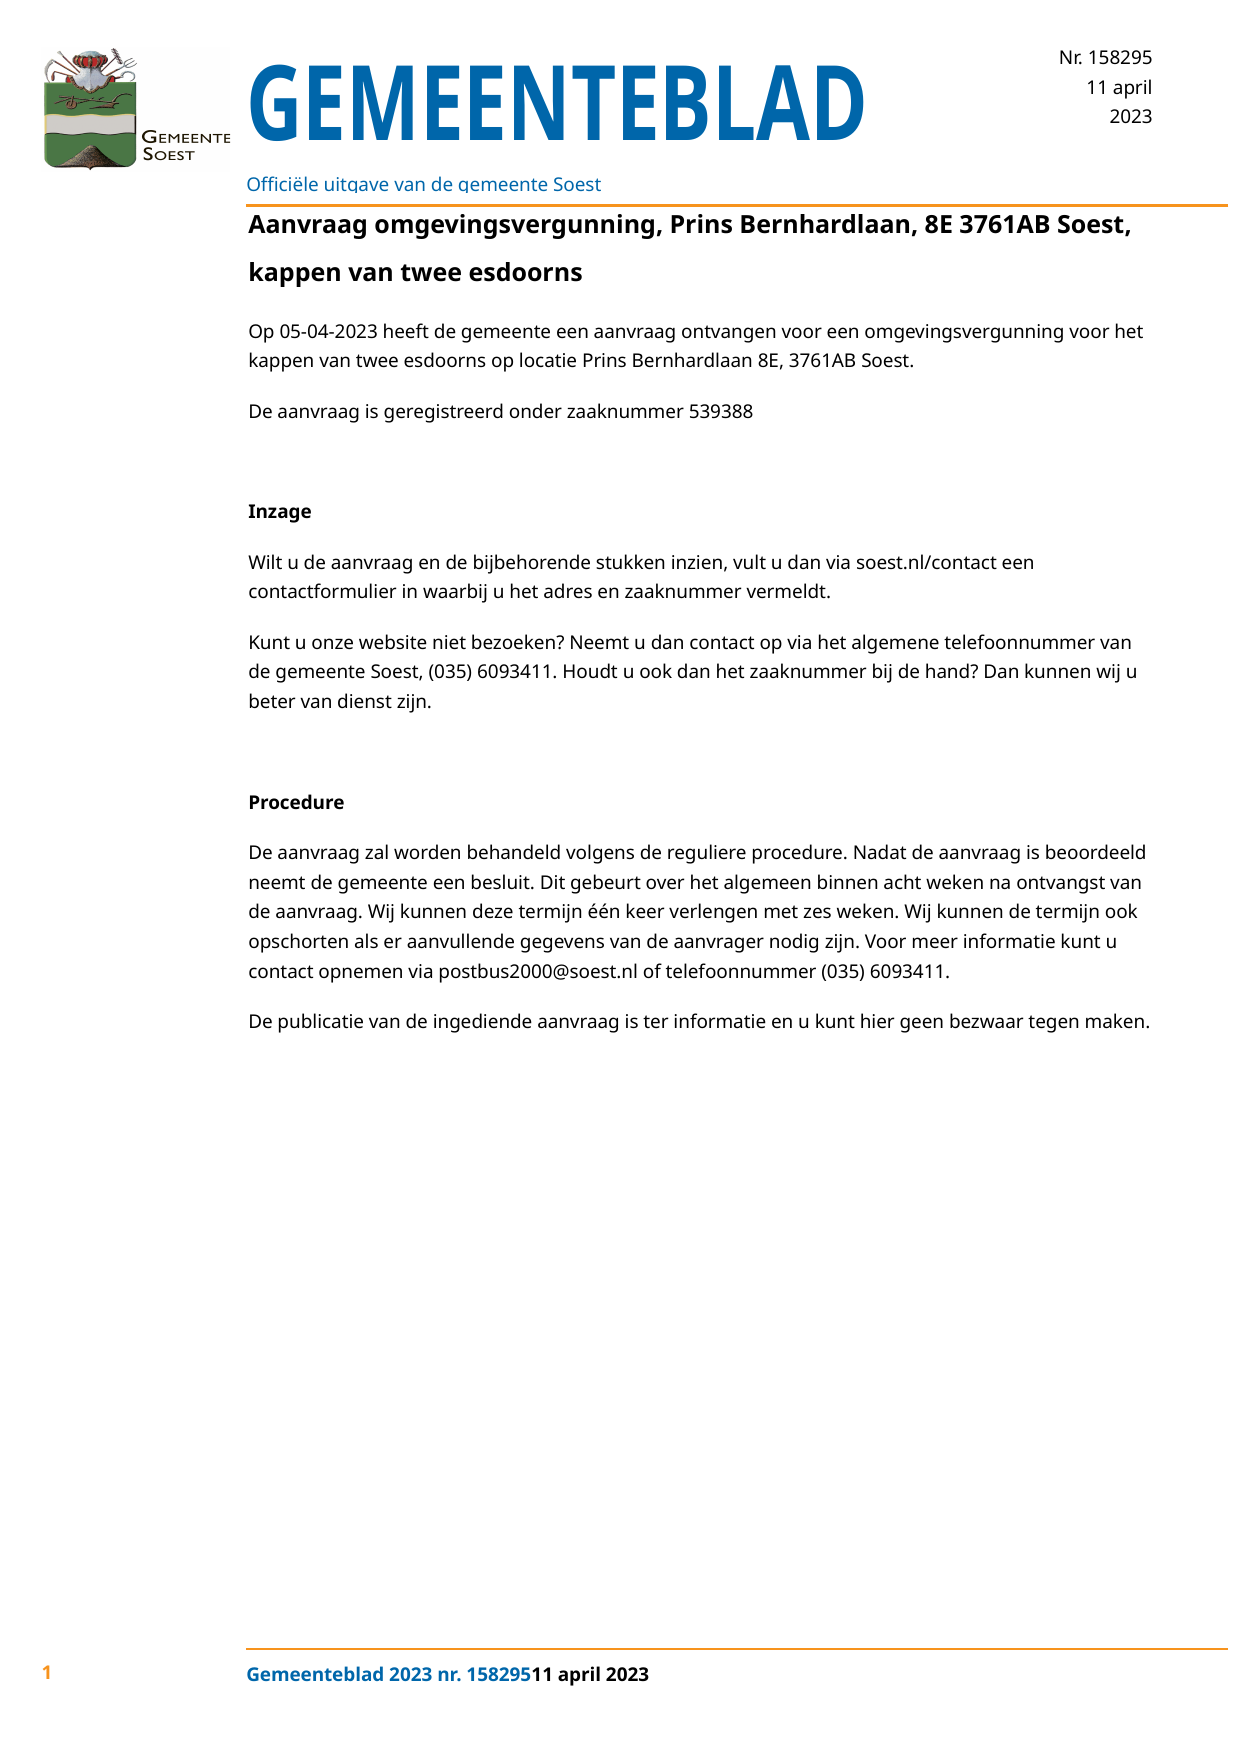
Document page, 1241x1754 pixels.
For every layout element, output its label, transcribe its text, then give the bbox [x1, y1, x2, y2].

text De publicatie van de ingediende aanvraag is ter informatie en u kunt hier geen bezwaar tegen maken. [248, 1008, 1152, 1034]
text Procedure [248, 789, 1152, 815]
text Kunt u onze website niet bezoeken? Neemt u dan contact op via het algemene telefoonnummer van de gemeente Soest, (035) 6093411. Houdt u ook dan het zaaknummer bij de hand? Dan kunnen wij u beter van dienst zijn. [248, 629, 1152, 714]
text Wilt u de aanvraag en de bijbehorende stukken inzien, vult u dan via soest.nl/contact een contactformulier in waarbij u het adres en zaaknummer vermeldt. [248, 549, 1152, 604]
text De aanvraag is geregistreerd onder zaaknummer 539388 [248, 398, 1152, 424]
text Op 05-04-2023 heeft de gemeente een aanvraag ontvangen voor een omgevingsvergunning voor het kappen van twee esdoorns op locatie Prins Bernhardlaan 8E, 3761AB Soest. [248, 318, 1152, 373]
picture [41, 47, 231, 172]
text Inzage [248, 499, 1152, 524]
text Aanvraag omgevingsvergunning, Prins Bernhardlaan, 8E 3761AB Soest, kappen van twee esdoorns [248, 207, 1152, 288]
text De aanvraag zal worden behandeld volgens de reguliere procedure. Nadat de aanvraag is beoordeeld neemt de gemeente een besluit. Dit gebeurt over het algemeen binnen acht weken na ontvangst van de aanvraag. Wij kunnen deze termijn één keer verlengen met zes weken. Wij kunnen de termijn ook opschorten als er aanvullende gegevens van de aanvrager nodig zijn. Voor meer informatie kunt u contact opnemen via postbus2000@soest.nl of telefoonnummer (035) 6093411. [248, 839, 1152, 984]
